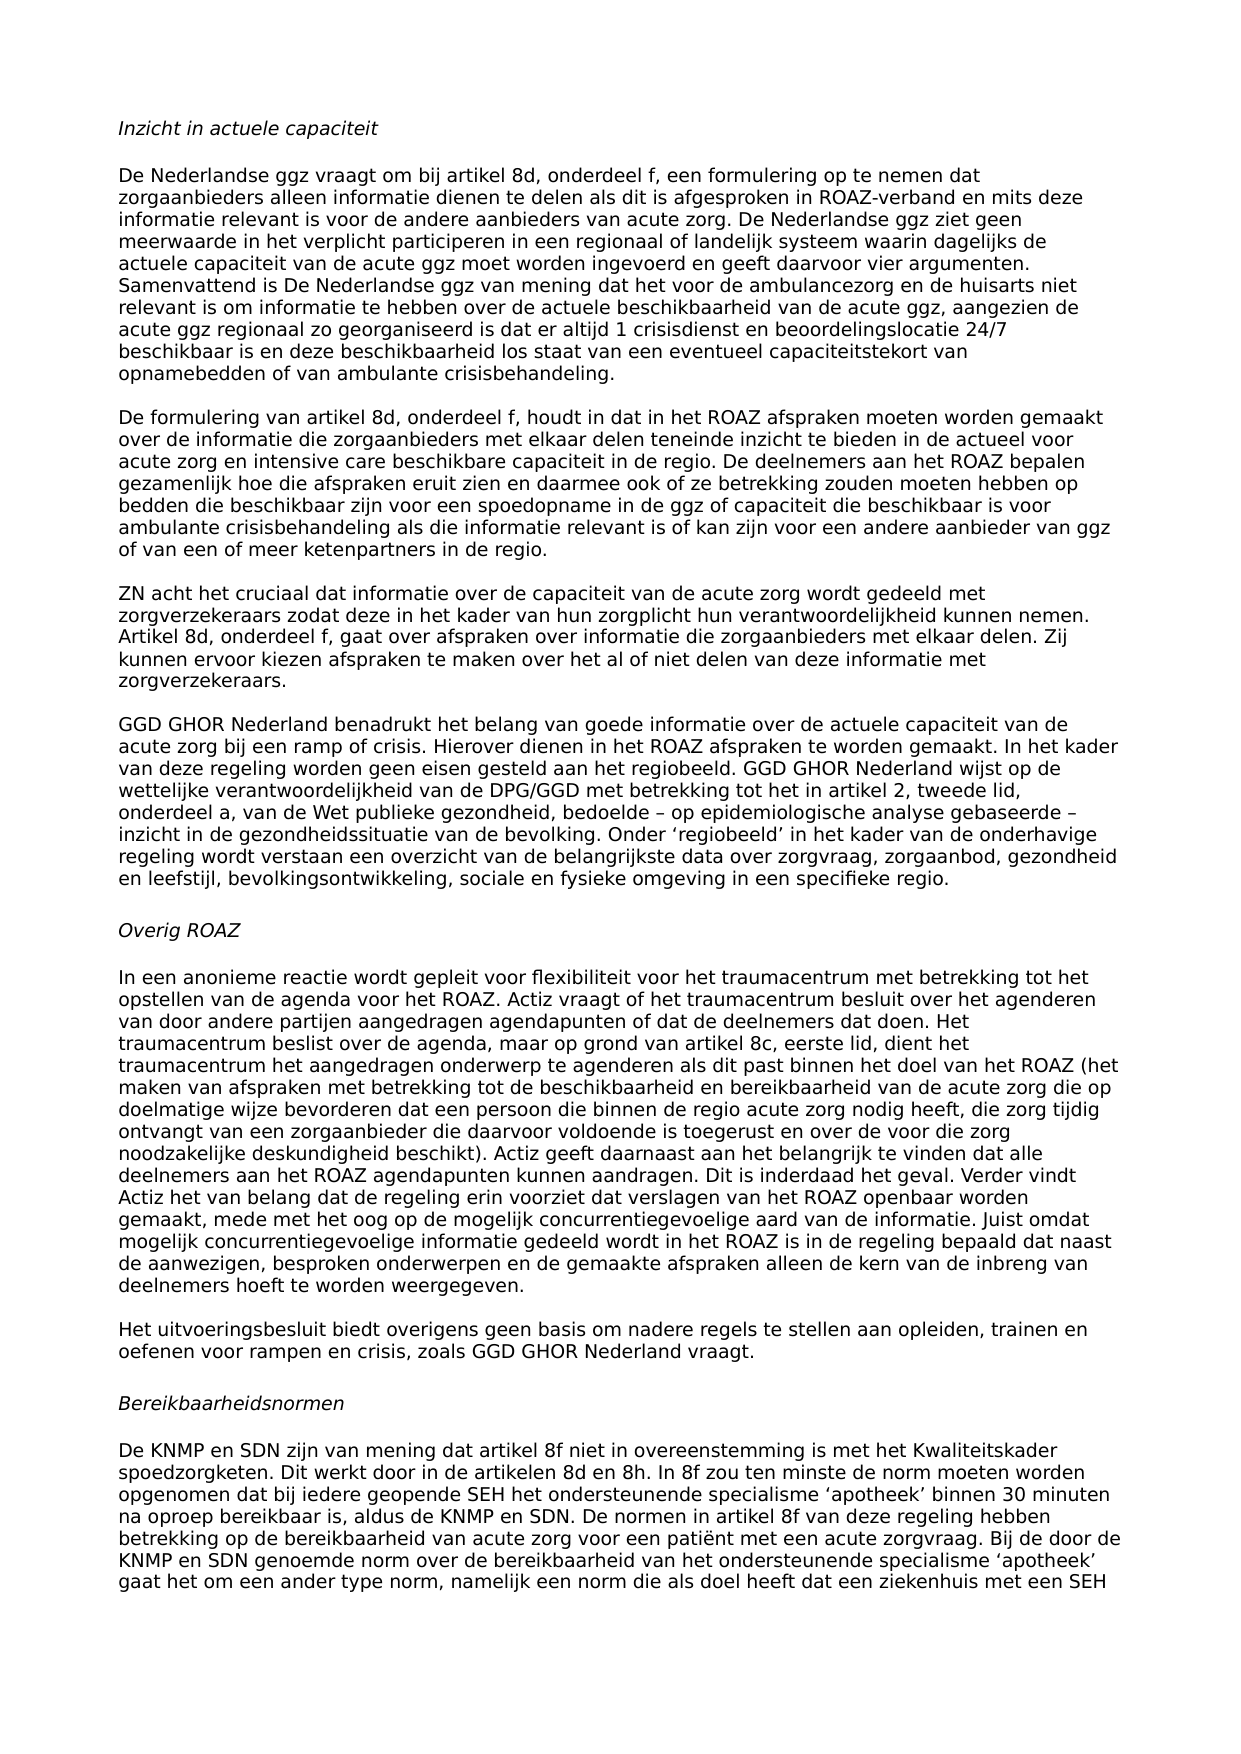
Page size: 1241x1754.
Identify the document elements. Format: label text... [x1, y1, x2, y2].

text De formulering van artikel 8d, onderdeel f, houdt in dat in het ROAZ afspraken moeten worden gemaakt over de informatie die zorgaanbieders met elkaar delen teneinde inzicht te bieden in de actueel voor acute zorg en intensive care beschikbare capaciteit in de regio. De deelnemers aan het ROAZ bepalen gezamenlijk hoe die afspraken eruit zien en daarmee ook of ze betrekking zouden moeten hebben op bedden die beschikbaar zijn voor een spoedopname in de ggz of capaciteit die beschikbaar is voor ambulante crisisbehandeling als die informatie relevant is of kan zijn voor een andere aanbieder van ggz of van een of meer ketenpartners in de regio. [118, 407, 1122, 561]
text In een anonieme reactie wordt gepleit voor flexibiliteit voor het traumacentrum met betrekking tot het opstellen van de agenda voor het ROAZ. Actiz vraagt of het traumacentrum besluit over het agenderen van door andere partijen aangedragen agendapunten of dat de deelnemers dat doen. Het traumacentrum beslist over de agenda, maar op grond van artikel 8c, eerste lid, dient het traumacentrum het aangedragen onderwerp te agenderen als dit past binnen het doel van het ROAZ (het maken van afspraken met betrekking tot de beschikbaarheid en bereikbaarheid van de acute zorg die op doelmatige wijze bevorderen dat een persoon die binnen de regio acute zorg nodig heeft, die zorg tijdig ontvangt van een zorgaanbieder die daarvoor voldoende is toegerust en over de voor die zorg noodzakelijke deskundigheid beschikt). Actiz geeft daarnaast aan het belangrijk te vinden dat alle deelnemers aan het ROAZ agendapunten kunnen aandragen. Dit is inderdaad het geval. Verder vindt Actiz het van belang dat de regeling erin voorziet dat verslagen van het ROAZ openbaar worden gemaakt, mede met het oog op de mogelijk concurrentiegevoelige aard van de informatie. Juist omdat mogelijk concurrentiegevoelige informatie gedeeld wordt in het ROAZ is in de regeling bepaald dat naast de aanwezigen, besproken onderwerpen en de gemaakte afspraken alleen de kern van de inbreng van deelnemers hoeft te worden weergegeven. [118, 967, 1122, 1297]
text De Nederlandse ggz vraagt om bij artikel 8d, onderdeel f, een formulering op te nemen dat zorgaanbieders alleen informatie dienen te delen als dit is afgesproken in ROAZ-verband en mits deze informatie relevant is voor de andere aanbieders van acute zorg. De Nederlandse ggz ziet geen meerwaarde in het verplicht participeren in een regionaal of landelijk systeem waarin dagelijks de actuele capaciteit van de acute ggz moet worden ingevoerd en geeft daarvoor vier argumenten. Samenvattend is De Nederlandse ggz van mening dat het voor de ambulancezorg en de huisarts niet relevant is om informatie te hebben over de actuele beschikbaarheid van de acute ggz, aangezien de acute ggz regionaal zo georganiseerd is dat er altijd 1 crisisdienst en beoordelingslocatie 24/7 beschikbaar is en deze beschikbaarheid los staat van een eventueel capaciteitstekort van opnamebedden of van ambulante crisisbehandeling. [118, 165, 1122, 385]
text De KNMP en SDN zijn van mening dat artikel 8f niet in overeenstemming is met het Kwaliteitskader spoedzorgketen. Dit werkt door in de artikelen 8d en 8h. In 8f zou ten minste de norm moeten worden opgenomen dat bij iedere geopende SEH het ondersteunende specialisme ‘apotheek’ binnen 30 minuten na oproep bereikbaar is, aldus de KNMP en SDN. De normen in artikel 8f van deze regeling hebben betrekking op de bereikbaarheid van acute zorg voor een patiënt met een acute zorgvraag. Bij de door de KNMP en SDN genoemde norm over de bereikbaarheid van het ondersteunende specialisme ‘apotheek’ gaat het om een ander type norm, namelijk een norm die als doel heeft dat een ziekenhuis met een SEH [118, 1439, 1122, 1593]
subtitle Inzicht in actuele capaciteit [118, 118, 1122, 140]
text GGD GHOR Nederland benadrukt het belang van goede informatie over de actuele capaciteit van de acute zorg bij een ramp of crisis. Hierover dienen in het ROAZ afspraken te worden gemaakt. In het kader van deze regeling worden geen eisen gesteld aan het regiobeeld. GGD GHOR Nederland wijst op de wettelijke verantwoordelijkheid van de DPG/GGD met betrekking tot het in artikel 2, tweede lid, onderdeel a, van de Wet publieke gezondheid, bedoelde – op epidemiologische analyse gebaseerde – inzicht in de gezondheidssituatie van de bevolking. Onder ‘regiobeeld’ in het kader van de onderhavige regeling wordt verstaan een overzicht van de belangrijkste data over zorgvraag, zorgaanbod, gezondheid en leefstijl, bevolkingsontwikkeling, sociale en fysieke omgeving in een specifieke regio. [118, 714, 1122, 890]
text Het uitvoeringsbesluit biedt overigens geen basis om nadere regels te stellen aan opleiden, trainen en oefenen voor rampen en crisis, zoals GGD GHOR Nederland vraagt. [118, 1319, 1122, 1363]
subtitle Bereikbaarheidsnormen [118, 1393, 1122, 1414]
subtitle Overig ROAZ [118, 920, 1122, 942]
text ZN acht het cruciaal dat informatie over de capaciteit van de acute zorg wordt gedeeld met zorgverzekeraars zodat deze in het kader van hun zorgplicht hun verantwoordelijkheid kunnen nemen. Artikel 8d, onderdeel f, gaat over afspraken over informatie die zorgaanbieders met elkaar delen. Zij kunnen ervoor kiezen afspraken te maken over het al of niet delen van deze informatie met zorgverzekeraars. [118, 582, 1122, 692]
